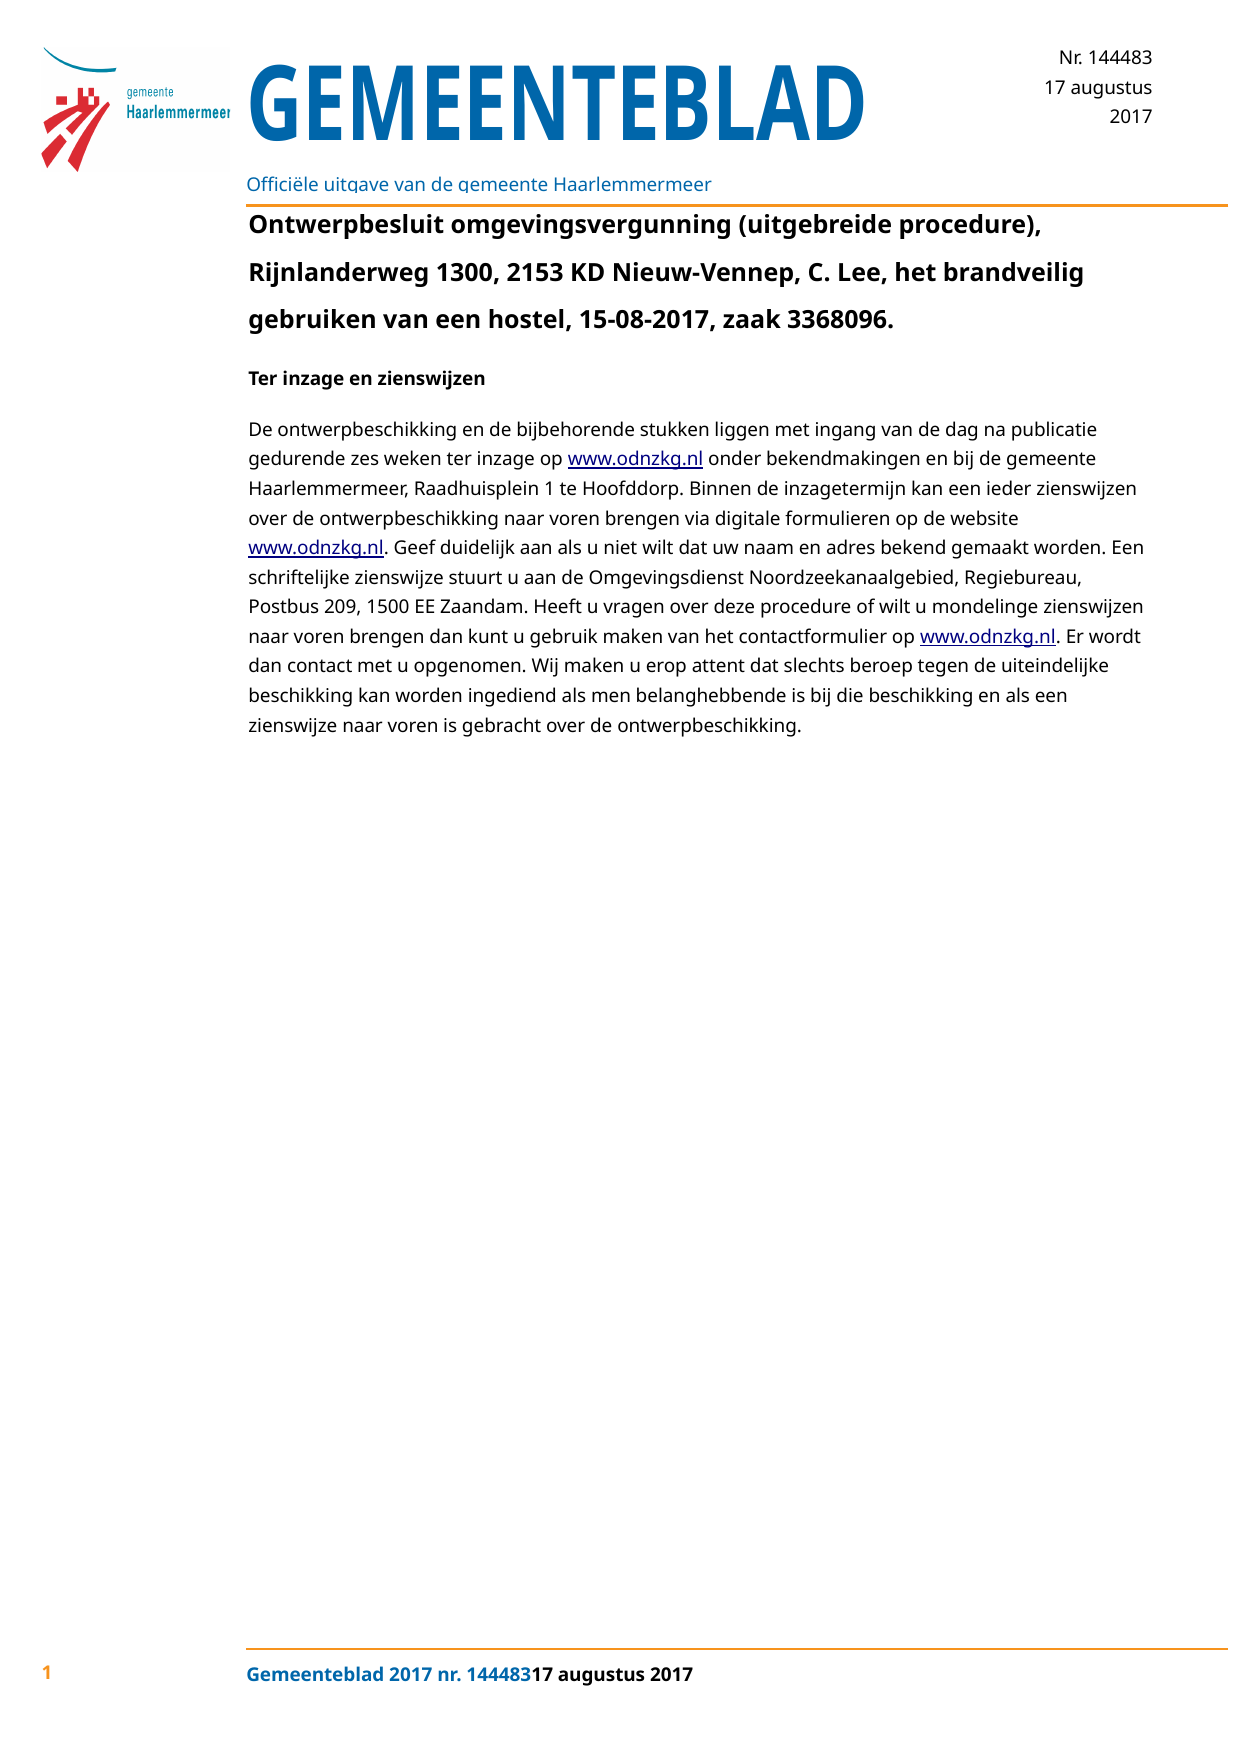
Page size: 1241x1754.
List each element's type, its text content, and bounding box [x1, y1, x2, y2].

text De ontwerpbeschikking en de bijbehorende stukken liggen met ingang van de dag na publicatie gedurende zes weken ter inzage op www.odnzkg.nl onder bekendmakingen en bij de gemeente Haarlemmermeer, Raadhuisplein 1 te Hoofddorp. Binnen de inzagetermijn kan een ieder zienswijzen over de ontwerpbeschikking naar voren brengen via digitale formulieren op de website www.odnzkg.nl. Geef duidelijk aan als u niet wilt dat uw naam en adres bekend gemaakt worden. Een schriftelijke zienswijze stuurt u aan de Omgevingsdienst Noordzeekanaalgebied, Regiebureau, Postbus 209, 1500 EE Zaandam. Heeft u vragen over deze procedure of wilt u mondelinge zienswijzen naar voren brengen dan kunt u gebruik maken van het contactformulier op www.odnzkg.nl. Er wordt dan contact met u opgenomen. Wij maken u erop attent dat slechts beroep tegen de uiteindelijke beschikking kan worden ingediend als men belanghebbende is bij die beschikking en als een zienswijze naar voren is gebracht over de ontwerpbeschikking. [248, 416, 1152, 737]
picture [41, 47, 231, 172]
text Ontwerpbesluit omgevingsvergunning (uitgebreide procedure), Rijnlanderweg 1300, 2153 KD Nieuw-Vennep, C. Lee, het brandveilig gebruiken van een hostel, 15-08-2017, zaak 3368096. [248, 207, 1152, 336]
text Ter inzage en zienswijzen [248, 366, 1152, 391]
